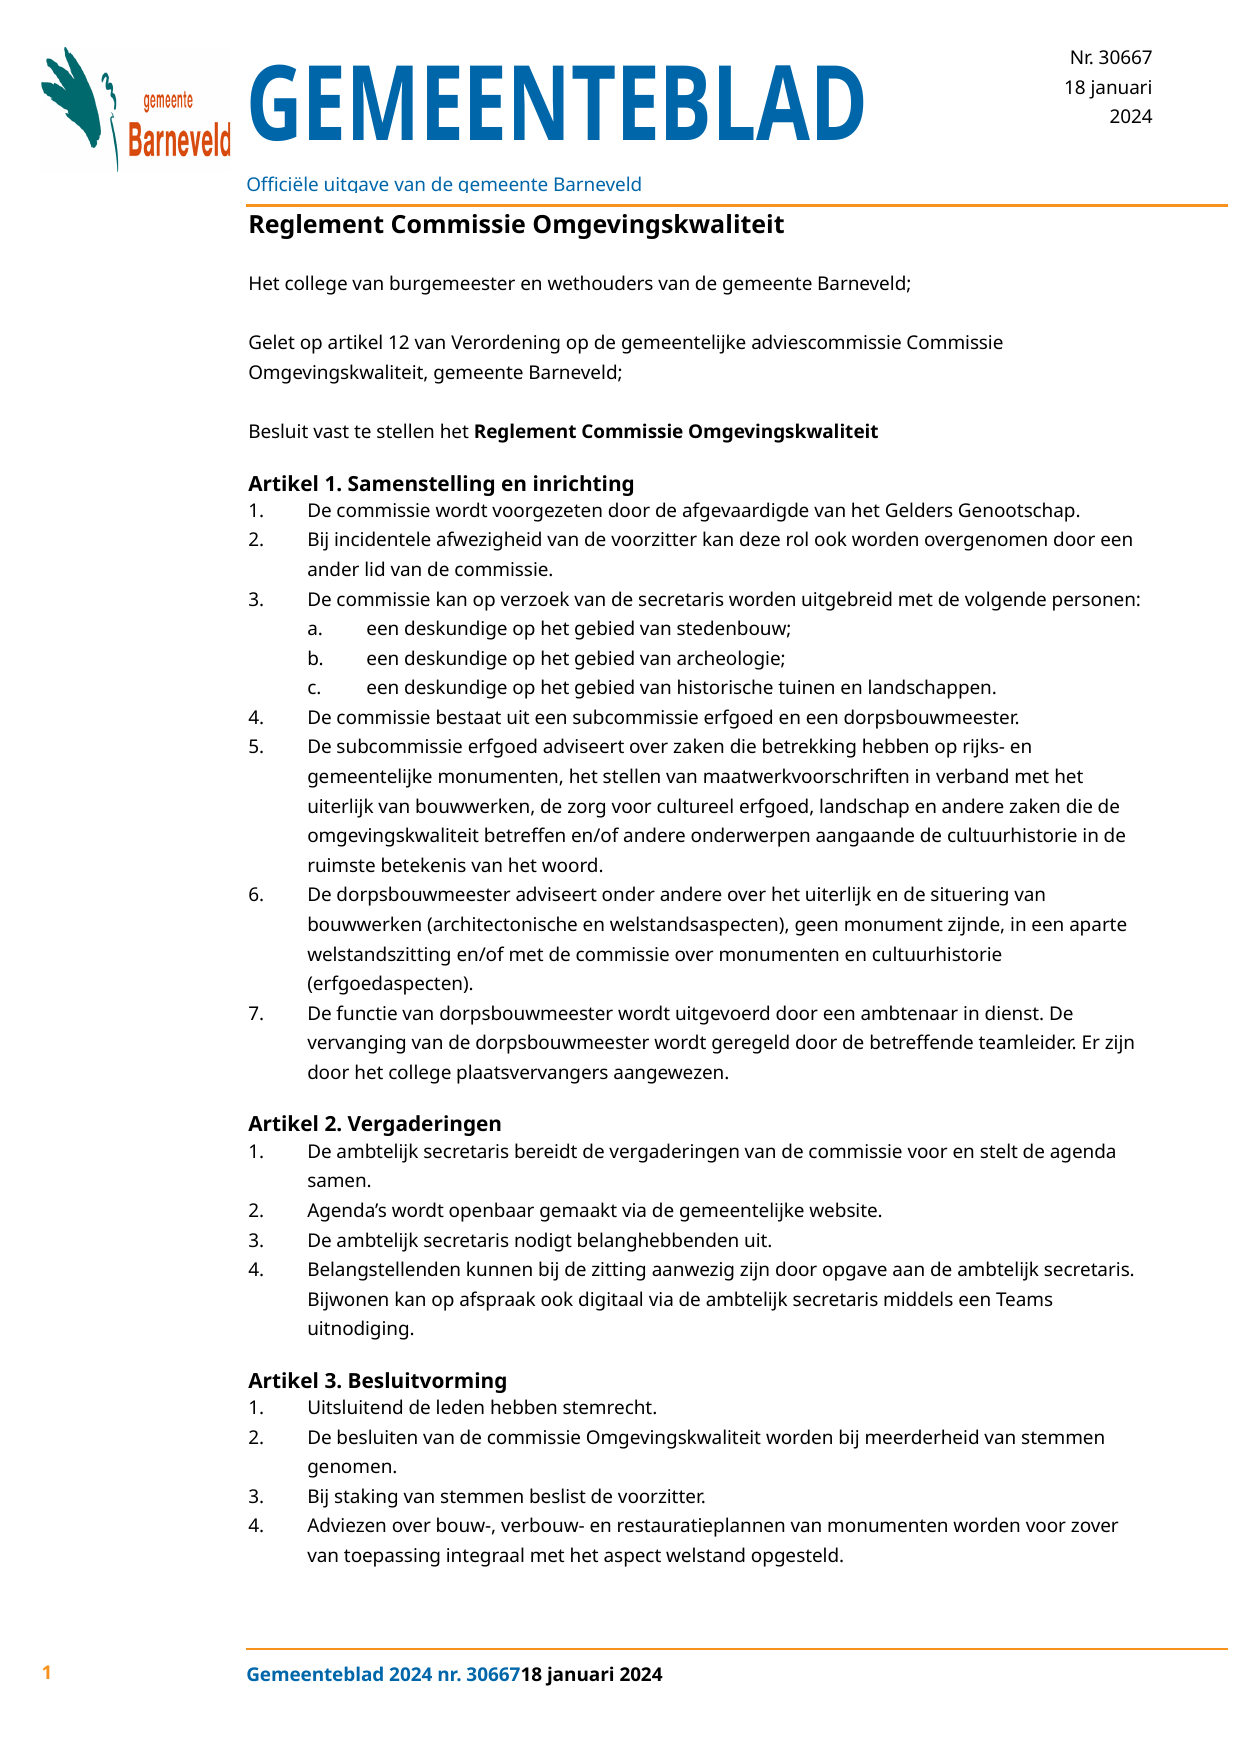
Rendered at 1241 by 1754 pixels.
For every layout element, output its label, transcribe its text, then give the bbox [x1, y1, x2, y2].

text Artikel 2. Vergaderingen [248, 1109, 1152, 1138]
list Bij staking van stemmen beslist de voorzitter. [248, 1483, 1152, 1509]
list De commissie kan op verzoek van de secretaris worden uitgebreid met de volgende personen: [248, 586, 1152, 612]
text Het college van burgemeester en wethouders van de gemeente Barneveld; [248, 270, 1152, 296]
list Adviezen over bouw-, verbouw- en restauratieplannen van monumenten worden voor zover van toepassing integraal met het aspect welstand opgesteld. [248, 1513, 1152, 1568]
list een deskundige op het gebied van stedenbouw; [307, 615, 1152, 641]
list De commissie wordt voorgezeten door de afgevaardigde van het Gelders Genootschap. [248, 497, 1152, 523]
list De functie van dorpsbouwmeester wordt uitgevoerd door een ambtenaar in dienst. De vervanging van de dorpsbouwmeester wordt geregeld door de betreffende teamleider. Er zijn door het college plaatsvervangers aangewezen. [248, 1000, 1152, 1085]
list De commissie bestaat uit een subcommissie erfgoed en een dorpsbouwmeester. [248, 704, 1152, 730]
list Agenda’s wordt openbaar gemaakt via de gemeentelijke website. [248, 1197, 1152, 1223]
list Belangstellenden kunnen bij de zitting aanwezig zijn door opgave aan de ambtelijk secretaris. Bijwonen kan op afspraak ook digitaal via de ambtelijk secretaris middels een Teams uitnodiging. [248, 1256, 1152, 1341]
list een deskundige op het gebied van archeologie; [307, 645, 1152, 671]
text Reglement Commissie Omgevingskwaliteit [248, 207, 1152, 241]
text Gelet op artikel 12 van Verordening op de gemeentelijke adviescommissie Commissie Omgevingskwaliteit, gemeente Barneveld; [248, 329, 1152, 385]
list De ambtelijk secretaris bereidt de vergaderingen van de commissie voor en stelt de agenda samen. [248, 1138, 1152, 1193]
list De subcommissie erfgoed adviseert over zaken die betrekking hebben op rijks- en gemeentelijke monumenten, het stellen van maatwerkvoorschriften in verband met het uiterlijk van bouwwerken, de zorg voor cultureel erfgoed, landschap en andere zaken die de omgevingskwaliteit betreffen en/of andere onderwerpen aangaande de cultuurhistorie in de ruimste betekenis van het woord. [248, 734, 1152, 878]
text Besluit vast te stellen het Reglement Commissie Omgevingskwaliteit [248, 418, 1152, 444]
list De besluiten van de commissie Omgevingskwaliteit worden bij meerderheid van stemmen genomen. [248, 1424, 1152, 1479]
list een deskundige op het gebied van historische tuinen en landschappen. [307, 674, 1152, 700]
list Bij incidentele afwezigheid van de voorzitter kan deze rol ook worden overgenomen door een ander lid van de commissie. [248, 527, 1152, 582]
list Uitsluitend de leden hebben stemrecht. [248, 1394, 1152, 1420]
list De ambtelijk secretaris nodigt belanghebbenden uit. [248, 1227, 1152, 1252]
text Artikel 1. Samenstelling en inrichting [248, 469, 1152, 497]
text Artikel 3. Besluitvorming [248, 1366, 1152, 1394]
picture [41, 47, 231, 172]
list De dorpsbouwmeester adviseert onder andere over het uiterlijk en de situering van bouwwerken (architectonische en welstandsaspecten), geen monument zijnde, in een aparte welstandszitting en/of met de commissie over monumenten en cultuurhistorie (erfgoedaspecten). [248, 882, 1152, 996]
